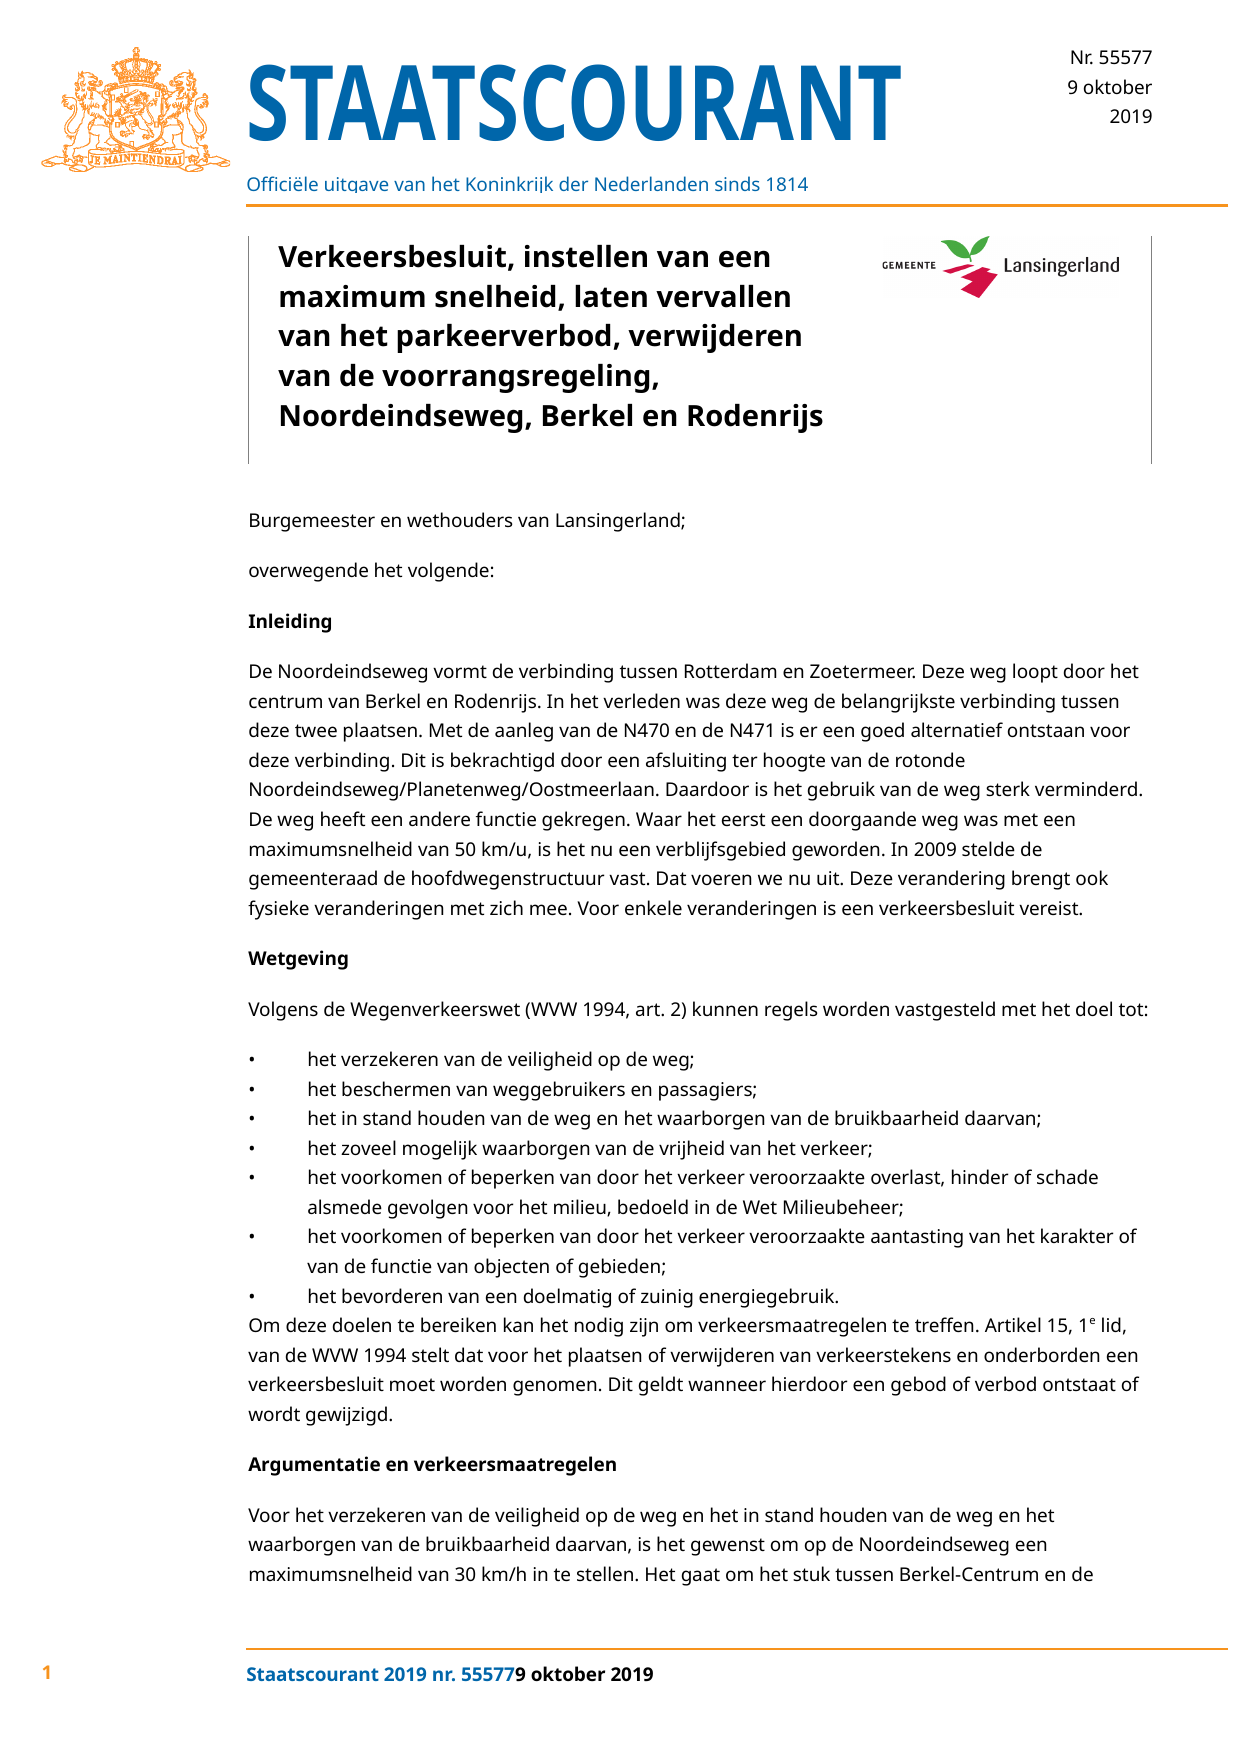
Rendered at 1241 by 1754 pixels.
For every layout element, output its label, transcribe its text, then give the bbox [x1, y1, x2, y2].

list het voorkomen of beperken van door het verkeer veroorzaakte overlast, hinder of schade alsmede gevolgen voor het milieu, bedoeld in de Wet Milieubeheer; [248, 1164, 1152, 1220]
list het verzekeren van de veiligheid op de weg; [248, 1046, 1152, 1072]
text overwegende het volgende: [248, 557, 1152, 583]
text De Noordeindseweg vormt de verbinding tussen Rotterdam en Zoetermeer. Deze weg loopt door het centrum van Berkel en Rodenrijs. In het verleden was deze weg de belangrijkste verbinding tussen deze twee plaatsen. Met de aanleg van de N470 en de N471 is er een goed alternatief ontstaan voor deze verbinding. Dit is bekrachtigd door een afsluiting ter hoogte van de rotonde Noordeindseweg/Planetenweg/Oostmeerlaan. Daardoor is het gebruik van de weg sterk verminderd. De weg heeft een andere functie gekregen. Waar het eerst een doorgaande weg was met een maximumsnelheid van 50 km/u, is het nu een verblijfsgebied geworden. In 2009 stelde de gemeenteraad de hoofdwegenstructuur vast. Dat voeren we nu uit. Deze verandering brengt ook fysieke veranderingen met zich mee. Voor enkele veranderingen is een verkeersbesluit vereist. [248, 658, 1152, 921]
picture [882, 236, 1119, 298]
list het in stand houden van de weg en het waarborgen van de bruikbaarheid daarvan; [248, 1105, 1152, 1131]
text Volgens de Wegenverkeerswet (WVW 1994, art. 2) kunnen regels worden vastgesteld met het doel tot: [248, 996, 1152, 1021]
text Om deze doelen te bereiken kan het nodig zijn om verkeersmaatregelen te treffen. Artikel 15, 1e lid, van de WVW 1994 stelt dat voor het plaatsen of verwijderen van verkeerstekens en onderborden een verkeersbesluit moet worden genomen. Dit geldt wanneer hierdoor een gebod of verbod ontstaat of wordt gewijzigd. [248, 1312, 1152, 1427]
list het zoveel mogelijk waarborgen van de vrijheid van het verkeer; [248, 1135, 1152, 1161]
text Voor het verzekeren van de veiligheid op de weg en het in stand houden van de weg en het waarborgen van de bruikbaarheid daarvan, is het gewenst om op de Noordeindseweg een maximumsnelheid van 30 km/h in te stellen. Het gaat om het stuk tussen Berkel-Centrum en de [248, 1502, 1152, 1587]
table_header [850, 236, 1151, 464]
text Inleiding [248, 608, 1152, 633]
table_header Verkeersbesluit, instellen van een maximum snelheid, laten vervallen van het parkeerverbod, verwijderen van de voorrangsregeling, Noordeindseweg, Berkel en Rodenrijs [249, 236, 850, 464]
picture [41, 47, 231, 172]
text Wetgeving [248, 945, 1152, 971]
text Burgemeester en wethouders van Lansingerland; [248, 507, 1152, 533]
text Argumentatie en verkeersmaatregelen [248, 1452, 1152, 1477]
list het bevorderen van een doelmatig of zuinig energiegebruik. [248, 1283, 1152, 1308]
list het voorkomen of beperken van door het verkeer veroorzaakte aantasting van het karakter of van de functie van objecten of gebieden; [248, 1224, 1152, 1279]
list het beschermen van weggebruikers en passagiers; [248, 1076, 1152, 1101]
